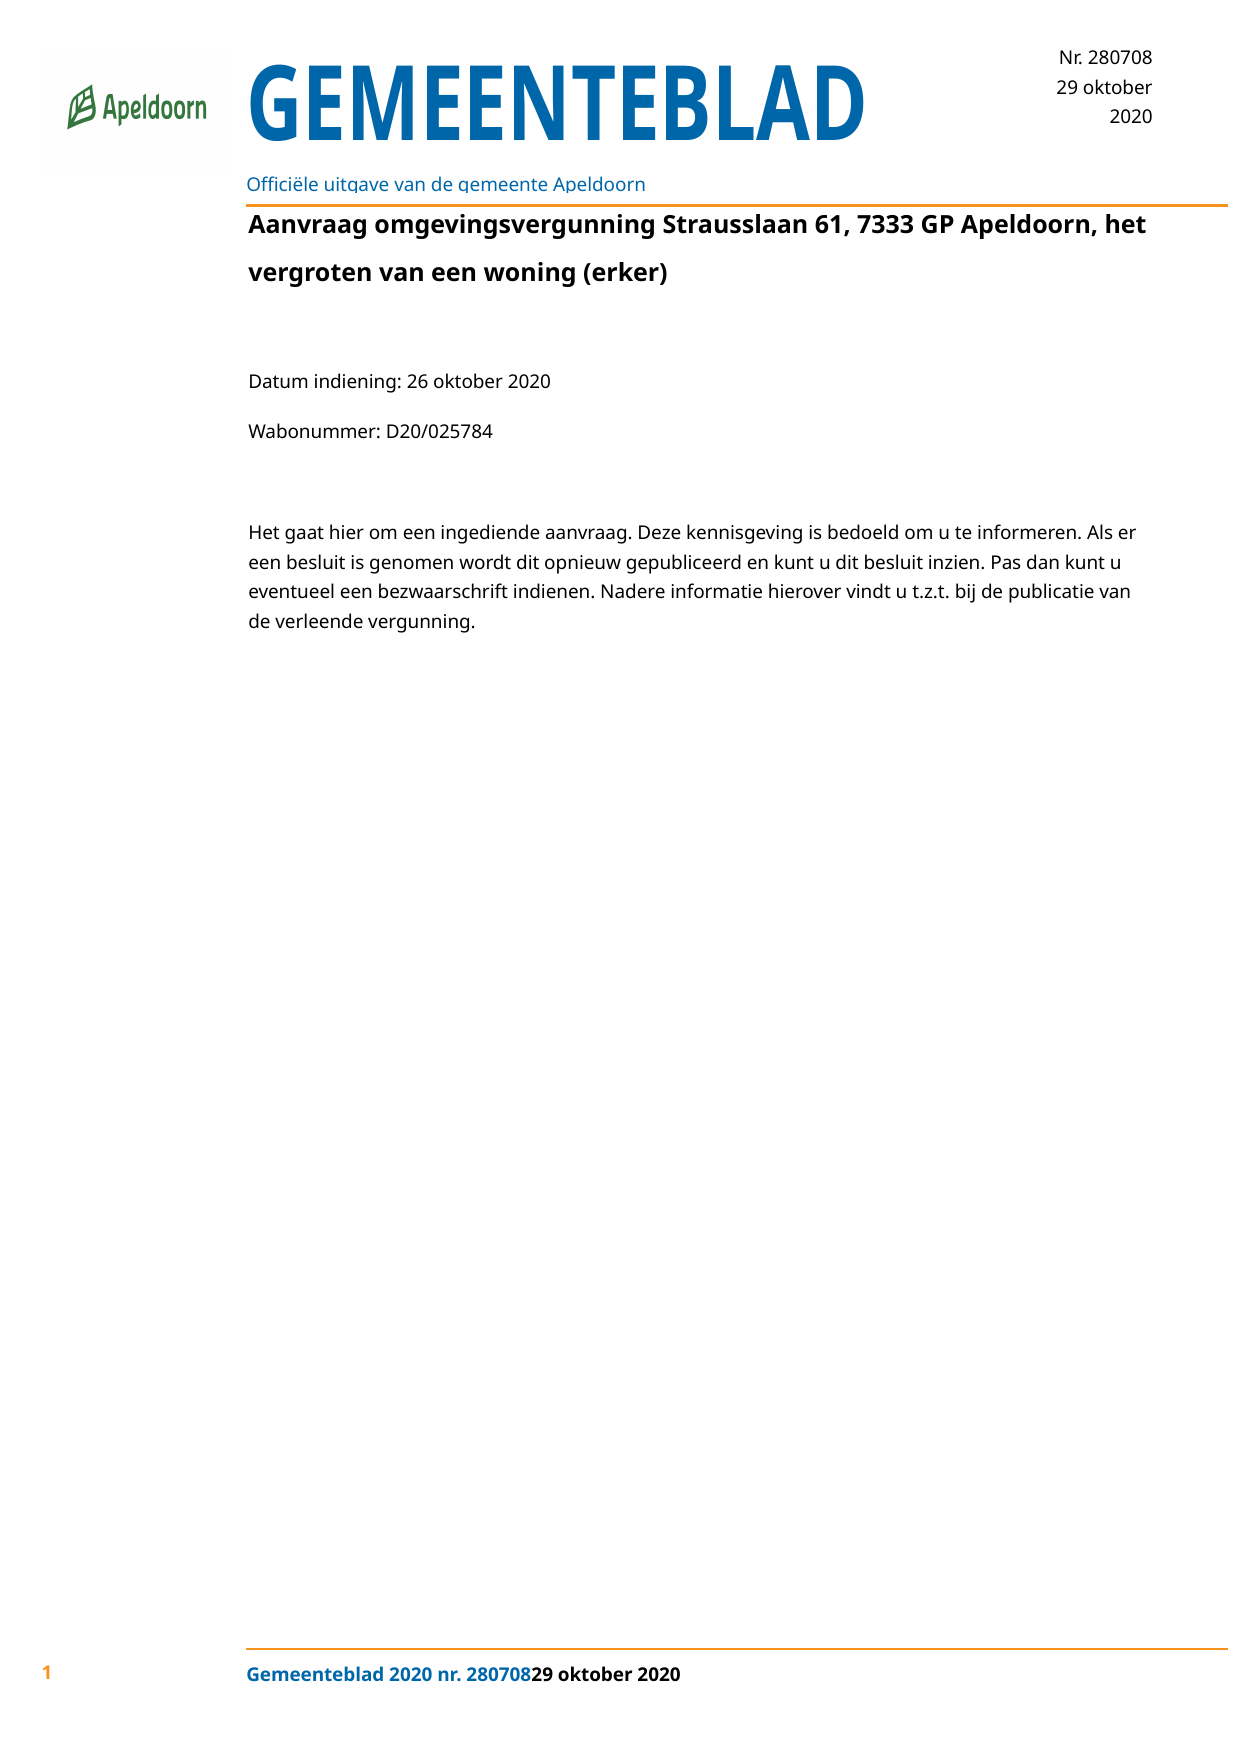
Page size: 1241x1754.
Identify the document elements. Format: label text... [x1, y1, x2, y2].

text Het gaat hier om een ingediende aanvraag. Deze kennisgeving is bedoeld om u te informeren. Als er een besluit is genomen wordt dit opnieuw gepubliceerd en kunt u dit besluit inzien. Pas dan kunt u eventueel een bezwaarschrift indienen. Nadere informatie hierover vindt u t.z.t. bij de publicatie van de verleende vergunning. [248, 519, 1152, 634]
text Aanvraag omgevingsvergunning Strausslaan 61, 7333 GP Apeldoorn, het vergroten van een woning (erker) [248, 207, 1152, 288]
picture [41, 47, 231, 172]
text Datum indiening: 26 oktober 2020 [248, 368, 1152, 394]
text Wabonummer: D20/025784 [248, 419, 1152, 444]
